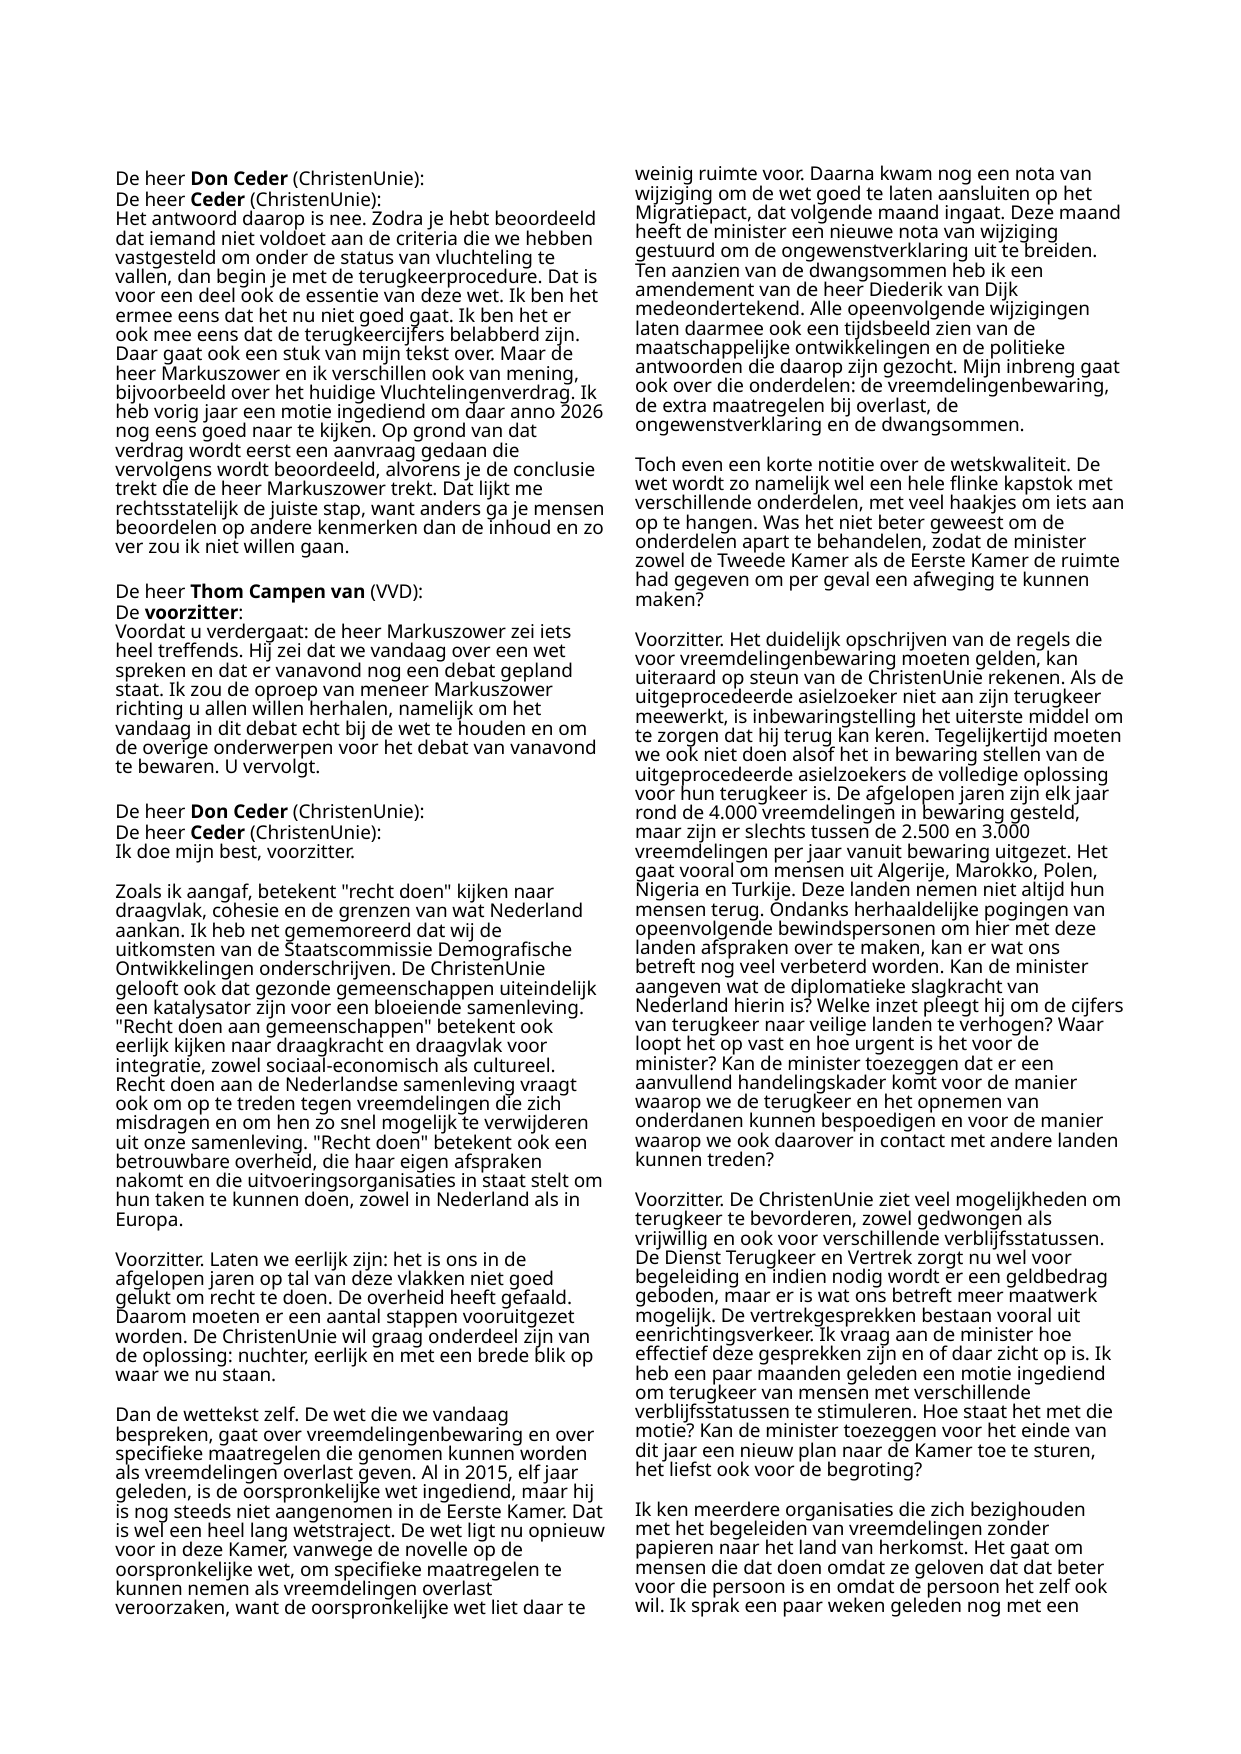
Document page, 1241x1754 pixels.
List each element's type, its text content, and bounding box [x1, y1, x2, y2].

text weinig ruimte voor. Daarna kwam nog een nota van wijziging om de wet goed te laten aansluiten op het Migratiepact, dat volgende maand ingaat. Deze maand heeft de minister een nieuwe nota van wijziging gestuurd om de ongewenstverklaring uit te breiden. Ten aanzien van de dwangsommen heb ik een amendement van de heer Diederik van Dijk medeondertekend. Alle opeenvolgende wijzigingen laten daarmee ook een tijdsbeeld zien van de maatschappelijke ontwikkelingen en de politieke antwoorden die daarop zijn gezocht. Mijn inbreng gaat ook over die onderdelen: de vreemdelingenbewaring, de extra maatregelen bij overlast, de ongewenstverklaring en de dwangsommen. [635, 165, 1125, 435]
text Toch even een korte notitie over de wetskwaliteit. De wet wordt zo namelijk wel een hele flinke kapstok met verschillende onderdelen, met veel haakjes om iets aan op te hangen. Was het niet beter geweest om de onderdelen apart te behandelen, zodat de minister zowel de Tweede Kamer als de Eerste Kamer de ruimte had gegeven om per geval een afweging te kunnen maken? [635, 456, 1125, 610]
text Voorzitter. Het duidelijk opschrijven van de regels die voor vreemdelingenbewaring moeten gelden, kan uiteraard op steun van de ChristenUnie rekenen. Als de uitgeprocedeerde asielzoeker niet aan zijn terugkeer meewerkt, is inbewaringstelling het uiterste middel om te zorgen dat hij terug kan keren. Tegelijkertijd moeten we ook niet doen alsof het in bewaring stellen van de uitgeprocedeerde asielzoekers de volledige oplossing voor hun terugkeer is. De afgelopen jaren zijn elk jaar rond de 4.000 vreemdelingen in bewaring gesteld, maar zijn er slechts tussen de 2.500 en 3.000 vreemdelingen per jaar vanuit bewaring uitgezet. Het gaat vooral om mensen uit Algerije, Marokko, Polen, Nigeria en Turkije. Deze landen nemen niet altijd hun mensen terug. Ondanks herhaaldelijke pogingen van opeenvolgende bewindspersonen om hier met deze landen afspraken over te maken, kan er wat ons betreft nog veel verbeterd worden. Kan de minister aangeven wat de diplomatieke slagkracht van Nederland hierin is? Welke inzet pleegt hij om de cijfers van terugkeer naar veilige landen te verhogen? Waar loopt het op vast en hoe urgent is het voor de minister? Kan de minister toezeggen dat er een aanvullend handelingskader komt voor de manier waarop we de terugkeer en het opnemen van onderdanen kunnen bespoedigen en voor de manier waarop we ook daarover in contact met andere landen kunnen treden? [635, 631, 1125, 1170]
text Ik ken meerdere organisaties die zich bezighouden met het begeleiden van vreemdelingen zonder papieren naar het land van herkomst. Het gaat om mensen die dat doen omdat ze geloven dat dat beter voor die persoon is en omdat de persoon het zelf ook wil. Ik sprak een paar weken geleden nog met een [635, 1501, 1125, 1616]
text De heer Don Ceder (ChristenUnie): [115, 798, 605, 824]
text De heer Thom Campen van (VVD): [115, 578, 605, 604]
text De voorzitter: [115, 604, 605, 623]
text De heer Don Ceder (ChristenUnie): [115, 165, 605, 191]
text Zoals ik aangaf, betekent "recht doen" kijken naar draagvlak, cohesie en de grenzen van wat Nederland aankan. Ik heb net gememoreerd dat wij de uitkomsten van de Staatscommissie Demografische Ontwikkelingen onderschrijven. De ChristenUnie gelooft ook dat gezonde gemeenschappen uiteindelijk een katalysator zijn voor een bloeiende samenleving. "Recht doen aan gemeenschappen" betekent ook eerlijk kijken naar draagkracht en draagvlak voor integratie, zowel sociaal-economisch als cultureel. Recht doen aan de Nederlandse samenleving vraagt ook om op te treden tegen vreemdelingen die zich misdragen en om hen zo snel mogelijk te verwijderen uit onze samenleving. "Recht doen" betekent ook een betrouwbare overheid, die haar eigen afspraken nakomt en die uitvoeringsorganisaties in staat stelt om hun taken te kunnen doen, zowel in Nederland als in Europa. [115, 883, 605, 1230]
text Voorzitter. Laten we eerlijk zijn: het is ons in de afgelopen jaren op tal van deze vlakken niet goed gelukt om recht te doen. De overheid heeft gefaald. Daarom moeten er een aantal stappen vooruitgezet worden. De ChristenUnie wil graag onderdeel zijn van de oplossing: nuchter, eerlijk en met een brede blik op waar we nu staan. [115, 1251, 605, 1386]
text Voordat u verdergaat: de heer Markuszower zei iets heel treffends. Hij zei dat we vandaag over een wet spreken en dat er vanavond nog een debat gepland staat. Ik zou de oproep van meneer Markuszower richting u allen willen herhalen, namelijk om het vandaag in dit debat echt bij de wet te houden en om de overige onderwerpen voor het debat van vanavond te bewaren. U vervolgt. [115, 623, 605, 777]
text Voorzitter. De ChristenUnie ziet veel mogelijkheden om terugkeer te bevorderen, zowel gedwongen als vrijwillig en ook voor verschillende verblijfsstatussen. De Dienst Terugkeer en Vertrek zorgt nu wel voor begeleiding en indien nodig wordt er een geldbedrag geboden, maar er is wat ons betreft meer maatwerk mogelijk. De vertrekgesprekken bestaan vooral uit eenrichtingsverkeer. Ik vraag aan de minister hoe effectief deze gesprekken zijn en of daar zicht op is. Ik heb een paar maanden geleden een motie ingediend om terugkeer van mensen met verschillende verblijfsstatussen te stimuleren. Hoe staat het met die motie? Kan de minister toezeggen voor het einde van dit jaar een nieuw plan naar de Kamer toe te sturen, het liefst ook voor de begroting? [635, 1191, 1125, 1480]
text De heer Ceder (ChristenUnie): [115, 824, 605, 843]
text De heer Ceder (ChristenUnie): [115, 191, 605, 210]
text Ik doe mijn best, voorzitter. [115, 843, 605, 862]
text Dan de wettekst zelf. De wet die we vandaag bespreken, gaat over vreemdelingenbewaring en over specifieke maatregelen die genomen kunnen worden als vreemdelingen overlast geven. Al in 2015, elf jaar geleden, is de oorspronkelijke wet ingediend, maar hij is nog steeds niet aangenomen in de Eerste Kamer. Dat is wel een heel lang wetstraject. De wet ligt nu opnieuw voor in deze Kamer, vanwege de novelle op de oorspronkelijke wet, om specifieke maatregelen te kunnen nemen als vreemdelingen overlast veroorzaken, want de oorspronkelijke wet liet daar te [115, 1406, 605, 1618]
text Het antwoord daarop is nee. Zodra je hebt beoordeeld dat iemand niet voldoet aan de criteria die we hebben vastgesteld om onder de status van vluchteling te vallen, dan begin je met de terugkeerprocedure. Dat is voor een deel ook de essentie van deze wet. Ik ben het ermee eens dat het nu niet goed gaat. Ik ben het er ook mee eens dat de terugkeercijfers belabberd zijn. Daar gaat ook een stuk van mijn tekst over. Maar de heer Markuszower en ik verschillen ook van mening, bijvoorbeeld over het huidige Vluchtelingenverdrag. Ik heb vorig jaar een motie ingediend om daar anno 2026 nog eens goed naar te kijken. Op grond van dat verdrag wordt eerst een aanvraag gedaan die vervolgens wordt beoordeeld, alvorens je de conclusie trekt die de heer Markuszower trekt. Dat lijkt me rechtsstatelijk de juiste stap, want anders ga je mensen beoordelen op andere kenmerken dan de inhoud en zo ver zou ik niet willen gaan. [115, 210, 605, 557]
